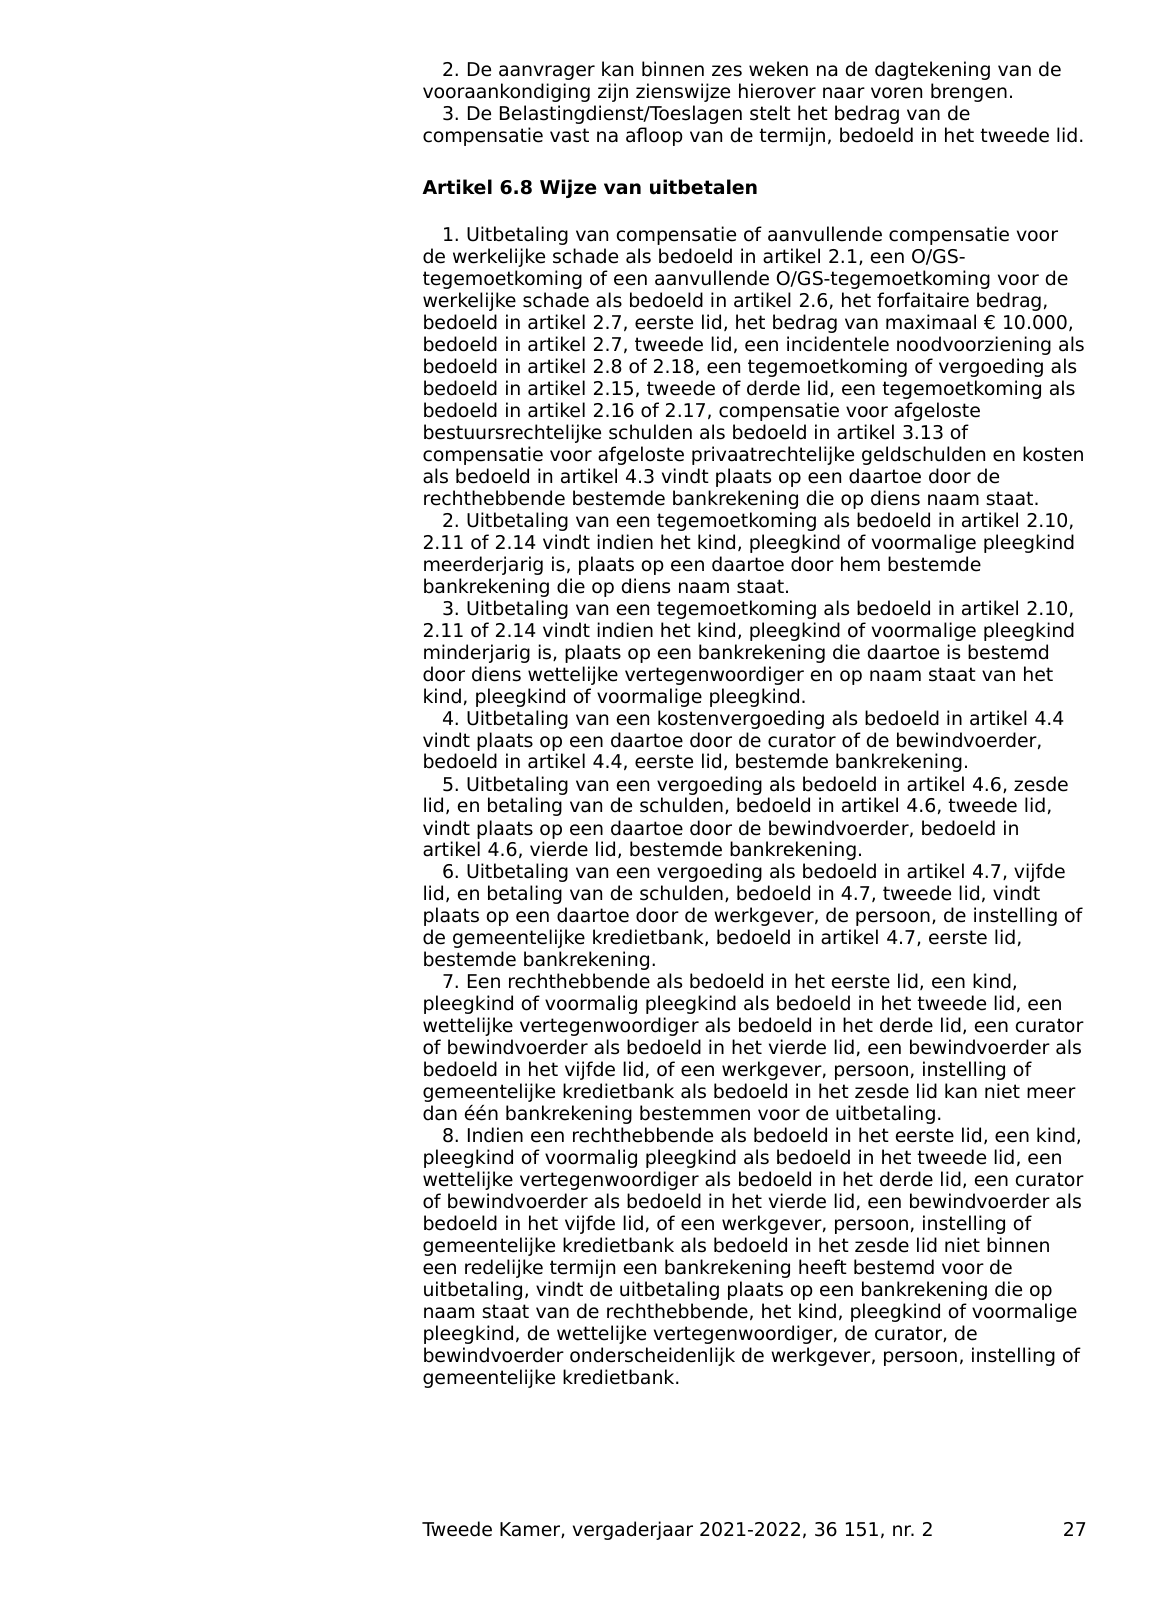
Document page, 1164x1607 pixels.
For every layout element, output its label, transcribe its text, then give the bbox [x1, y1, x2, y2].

text 1. Uitbetaling van compensatie of aanvullende compensatie voor de werkelijke schade als bedoeld in artikel 2.1, een O/GS-tegemoetkoming of een aanvullende O/GS-tegemoetkoming voor de werkelijke schade als bedoeld in artikel 2.6, het forfaitaire bedrag, bedoeld in artikel 2.7, eerste lid, het bedrag van maximaal € 10.000, bedoeld in artikel 2.7, tweede lid, een incidentele noodvoorziening als bedoeld in artikel 2.8 of 2.18, een tegemoetkoming of vergoeding als bedoeld in artikel 2.15, tweede of derde lid, een tegemoetkoming als bedoeld in artikel 2.16 of 2.17, compensatie voor afgeloste bestuursrechtelijke schulden als bedoeld in artikel 3.13 of compensatie voor afgeloste privaatrechtelijke geldschulden en kosten als bedoeld in artikel 4.3 vindt plaats op een daartoe door de rechthebbende bestemde bankrekening die op diens naam staat. [422, 224, 1087, 510]
text 4. Uitbetaling van een kostenvergoeding als bedoeld in artikel 4.4 vindt plaats op een daartoe door de curator of de bewindvoerder, bedoeld in artikel 4.4, eerste lid, bestemde bankrekening. [422, 707, 1087, 773]
text 2. De aanvrager kan binnen zes weken na de dagtekening van de vooraankondiging zijn zienswijze hierover naar voren brengen. [422, 59, 1087, 103]
text 3. De Belastingdienst/Toeslagen stelt het bedrag van de compensatie vast na afloop van de termijn, bedoeld in het tweede lid. [422, 103, 1087, 147]
text 5. Uitbetaling van een vergoeding als bedoeld in artikel 4.6, zesde lid, en betaling van de schulden, bedoeld in artikel 4.6, tweede lid, vindt plaats op een daartoe door de bewindvoerder, bedoeld in artikel 4.6, vierde lid, bestemde bankrekening. [422, 773, 1087, 861]
subtitle Artikel 6.8 Wijze van uitbetalen [422, 177, 1087, 199]
text 7. Een rechthebbende als bedoeld in het eerste lid, een kind, pleegkind of voormalig pleegkind als bedoeld in het tweede lid, een wettelijke vertegenwoordiger als bedoeld in het derde lid, een curator of bewindvoerder als bedoeld in het vierde lid, een bewindvoerder als bedoeld in het vijfde lid, of een werkgever, persoon, instelling of gemeentelijke kredietbank als bedoeld in het zesde lid kan niet meer dan één bankrekening bestemmen voor de uitbetaling. [422, 971, 1087, 1125]
text 3. Uitbetaling van een tegemoetkoming als bedoeld in artikel 2.10, 2.11 of 2.14 vindt indien het kind, pleegkind of voormalige pleegkind minderjarig is, plaats op een bankrekening die daartoe is bestemd door diens wettelijke vertegenwoordiger en op naam staat van het kind, pleegkind of voormalige pleegkind. [422, 598, 1087, 707]
text 6. Uitbetaling van een vergoeding als bedoeld in artikel 4.7, vijfde lid, en betaling van de schulden, bedoeld in 4.7, tweede lid, vindt plaats op een daartoe door de werkgever, de persoon, de instelling of de gemeentelijke kredietbank, bedoeld in artikel 4.7, eerste lid, bestemde bankrekening. [422, 861, 1087, 971]
text 8. Indien een rechthebbende als bedoeld in het eerste lid, een kind, pleegkind of voormalig pleegkind als bedoeld in het tweede lid, een wettelijke vertegenwoordiger als bedoeld in het derde lid, een curator of bewindvoerder als bedoeld in het vierde lid, een bewindvoerder als bedoeld in het vijfde lid, of een werkgever, persoon, instelling of gemeentelijke kredietbank als bedoeld in het zesde lid niet binnen een redelijke termijn een bankrekening heeft bestemd voor de uitbetaling, vindt de uitbetaling plaats op een bankrekening die op naam staat van de rechthebbende, het kind, pleegkind of voormalige pleegkind, de wettelijke vertegenwoordiger, de curator, de bewindvoerder onderscheidenlijk de werkgever, persoon, instelling of gemeentelijke kredietbank. [422, 1125, 1087, 1389]
text 2. Uitbetaling van een tegemoetkoming als bedoeld in artikel 2.10, 2.11 of 2.14 vindt indien het kind, pleegkind of voormalige pleegkind meerderjarig is, plaats op een daartoe door hem bestemde bankrekening die op diens naam staat. [422, 510, 1087, 598]
